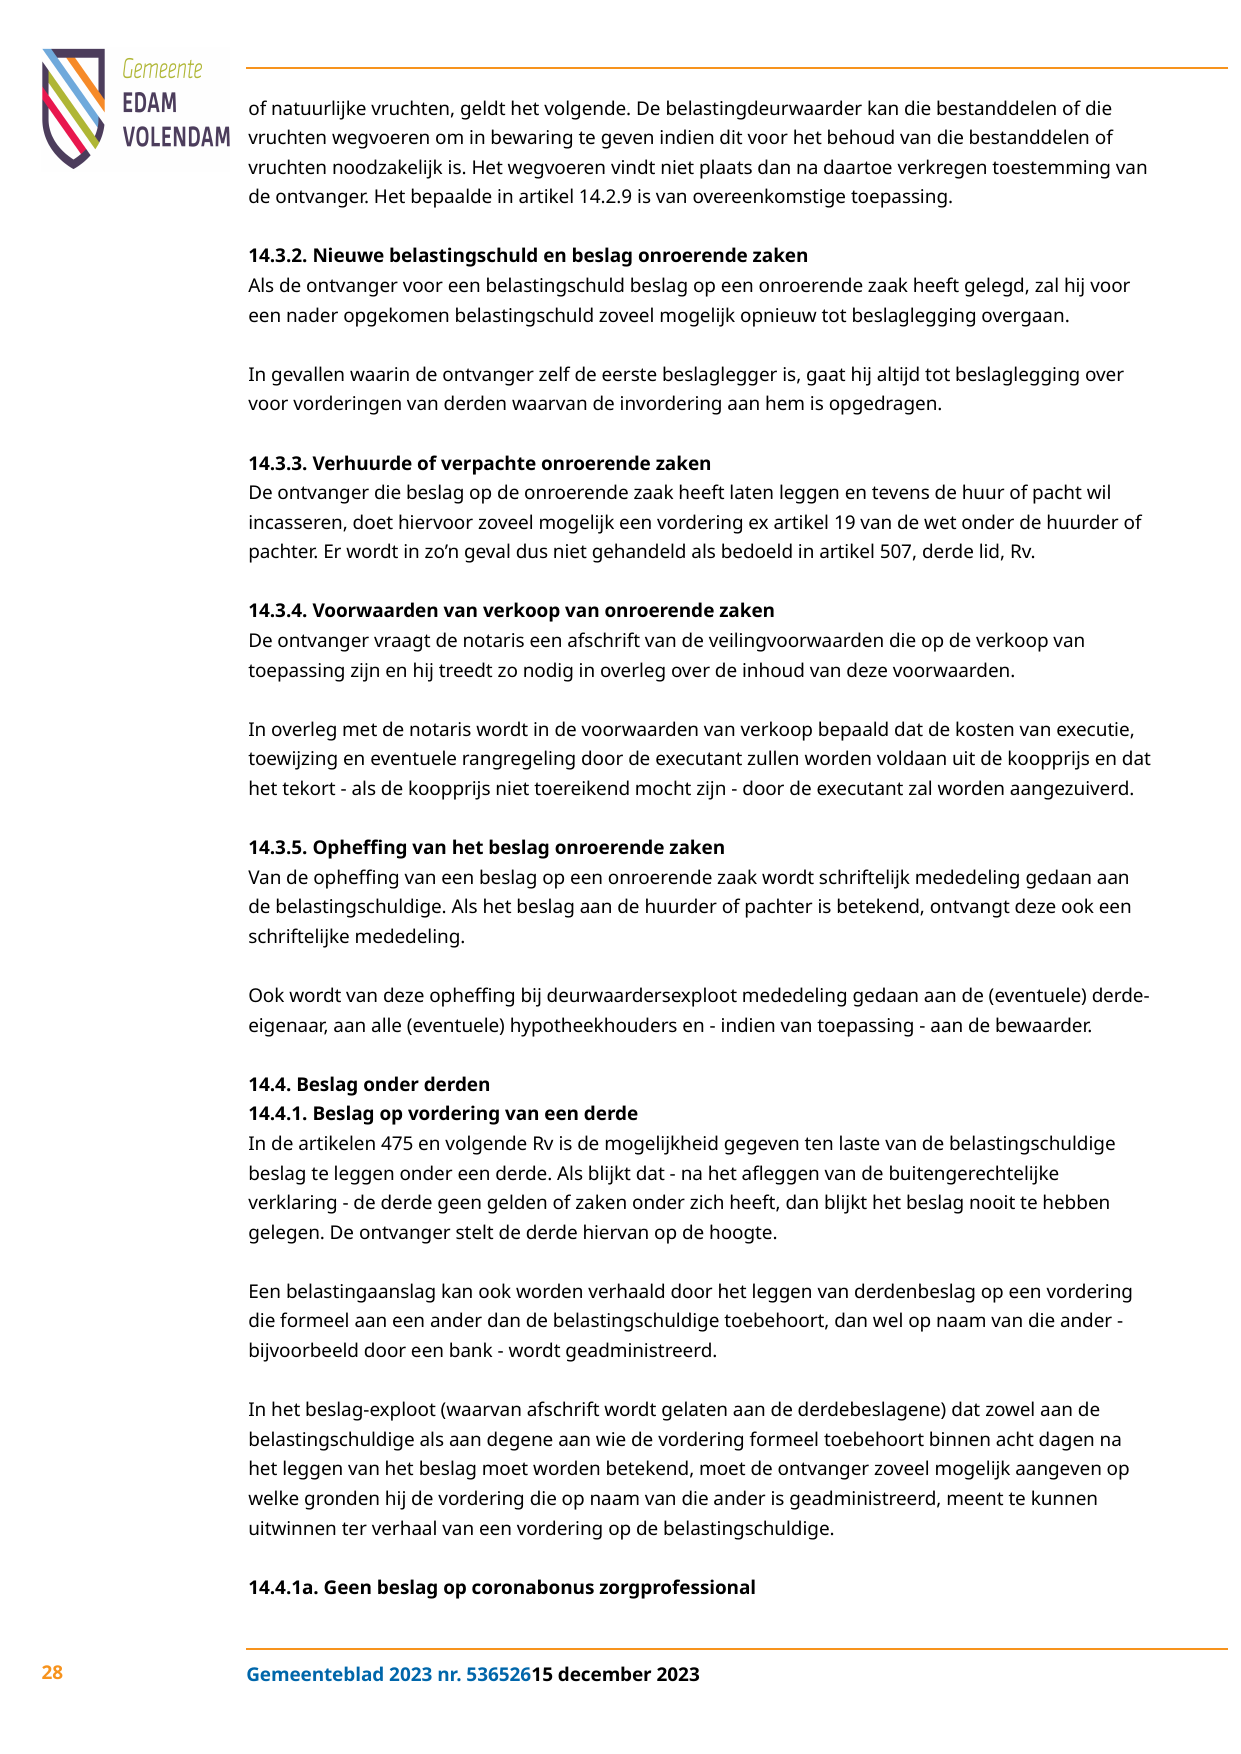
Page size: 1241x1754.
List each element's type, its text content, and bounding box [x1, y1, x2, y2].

text Een belastingaanslag kan ook worden verhaald door het leggen van derdenbeslag op een vordering die formeel aan een ander dan de belastingschuldige toebehoort, dan wel op naam van die ander - bijvoorbeeld door een bank - wordt geadministreerd. [248, 1278, 1152, 1363]
text 14.4.1. Beslag op vordering van een derde [248, 1101, 1152, 1126]
text De ontvanger die beslag op de onroerende zaak heeft laten leggen en tevens de huur of pacht wil incasseren, doet hiervoor zoveel mogelijk een vordering ex artikel 19 van de wet onder de huurder of pachter. Er wordt in zo’n geval dus niet gehandeld als bedoeld in artikel 507, derde lid, Rv. [248, 479, 1152, 564]
text In overleg met de notaris wordt in de voorwaarden van verkoop bepaald dat de kosten van executie, toewijzing en eventuele rangregeling door de executant zullen worden voldaan uit de koopprijs en dat het tekort - als de koopprijs niet toereikend mocht zijn - door de executant zal worden aangezuiverd. [248, 716, 1152, 801]
text Van de opheffing van een beslag op een onroerende zaak wordt schriftelijk mededeling gedaan aan de belastingschuldige. Als het beslag aan de huurder of pachter is betekend, ontvangt deze ook een schriftelijke mededeling. [248, 864, 1152, 949]
text 14.3.2. Nieuwe belastingschuld en beslag onroerende zaken [248, 243, 1152, 268]
text 14.4.1a. Geen beslag op coronabonus zorgprofessional [248, 1574, 1152, 1600]
text Als de ontvanger voor een belastingschuld beslag op een onroerende zaak heeft gelegd, zal hij voor een nader opgekomen belastingschuld zoveel mogelijk opnieuw tot beslaglegging overgaan. [248, 272, 1152, 328]
text Ook wordt van deze opheffing bij deurwaardersexploot mededeling gedaan aan de (eventuele) derde-eigenaar, aan alle (eventuele) hypotheekhouders en - indien van toepassing - aan de bewaarder. [248, 982, 1152, 1038]
picture [41, 47, 231, 172]
text 14.3.4. Voorwaarden van verkoop van onroerende zaken [248, 598, 1152, 623]
text 14.3.3. Verhuurde of verpachte onroerende zaken [248, 450, 1152, 476]
text In het beslag-exploot (waarvan afschrift wordt gelaten aan de derdebeslagene) dat zowel aan de belastingschuldige als aan degene aan wie de vordering formeel toebehoort binnen acht dagen na het leggen van het beslag moet worden betekend, moet de ontvanger zoveel mogelijk aangeven op welke gronden hij de vordering die op naam van die ander is geadministreerd, meent te kunnen uitwinnen ter verhaal van een vordering op de belastingschuldige. [248, 1396, 1152, 1541]
text In de artikelen 475 en volgende Rv is de mogelijkheid gegeven ten laste van de belastingschuldige beslag te leggen onder een derde. Als blijkt dat - na het afleggen van de buitengerechtelijke verklaring - de derde geen gelden of zaken onder zich heeft, dan blijkt het beslag nooit te hebben gelegen. De ontvanger stelt de derde hiervan op de hoogte. [248, 1130, 1152, 1245]
text of natuurlijke vruchten, geldt het volgende. De belastingdeurwaarder kan die bestanddelen of die vruchten wegvoeren om in bewaring te geven indien dit voor het behoud van die bestanddelen of vruchten noodzakelijk is. Het wegvoeren vindt niet plaats dan na daartoe verkregen toestemming van de ontvanger. Het bepaalde in artikel 14.2.9 is van overeenkomstige toepassing. [248, 95, 1152, 209]
text 14.4. Beslag onder derden [248, 1071, 1152, 1097]
text In gevallen waarin de ontvanger zelf de eerste beslaglegger is, gaat hij altijd tot beslaglegging over voor vorderingen van derden waarvan de invordering aan hem is opgedragen. [248, 361, 1152, 416]
text De ontvanger vraagt de notaris een afschrift van de veilingvoorwaarden die op de verkoop van toepassing zijn en hij treedt zo nodig in overleg over de inhoud van deze voorwaarden. [248, 627, 1152, 683]
text 14.3.5. Opheffing van het beslag onroerende zaken [248, 834, 1152, 860]
